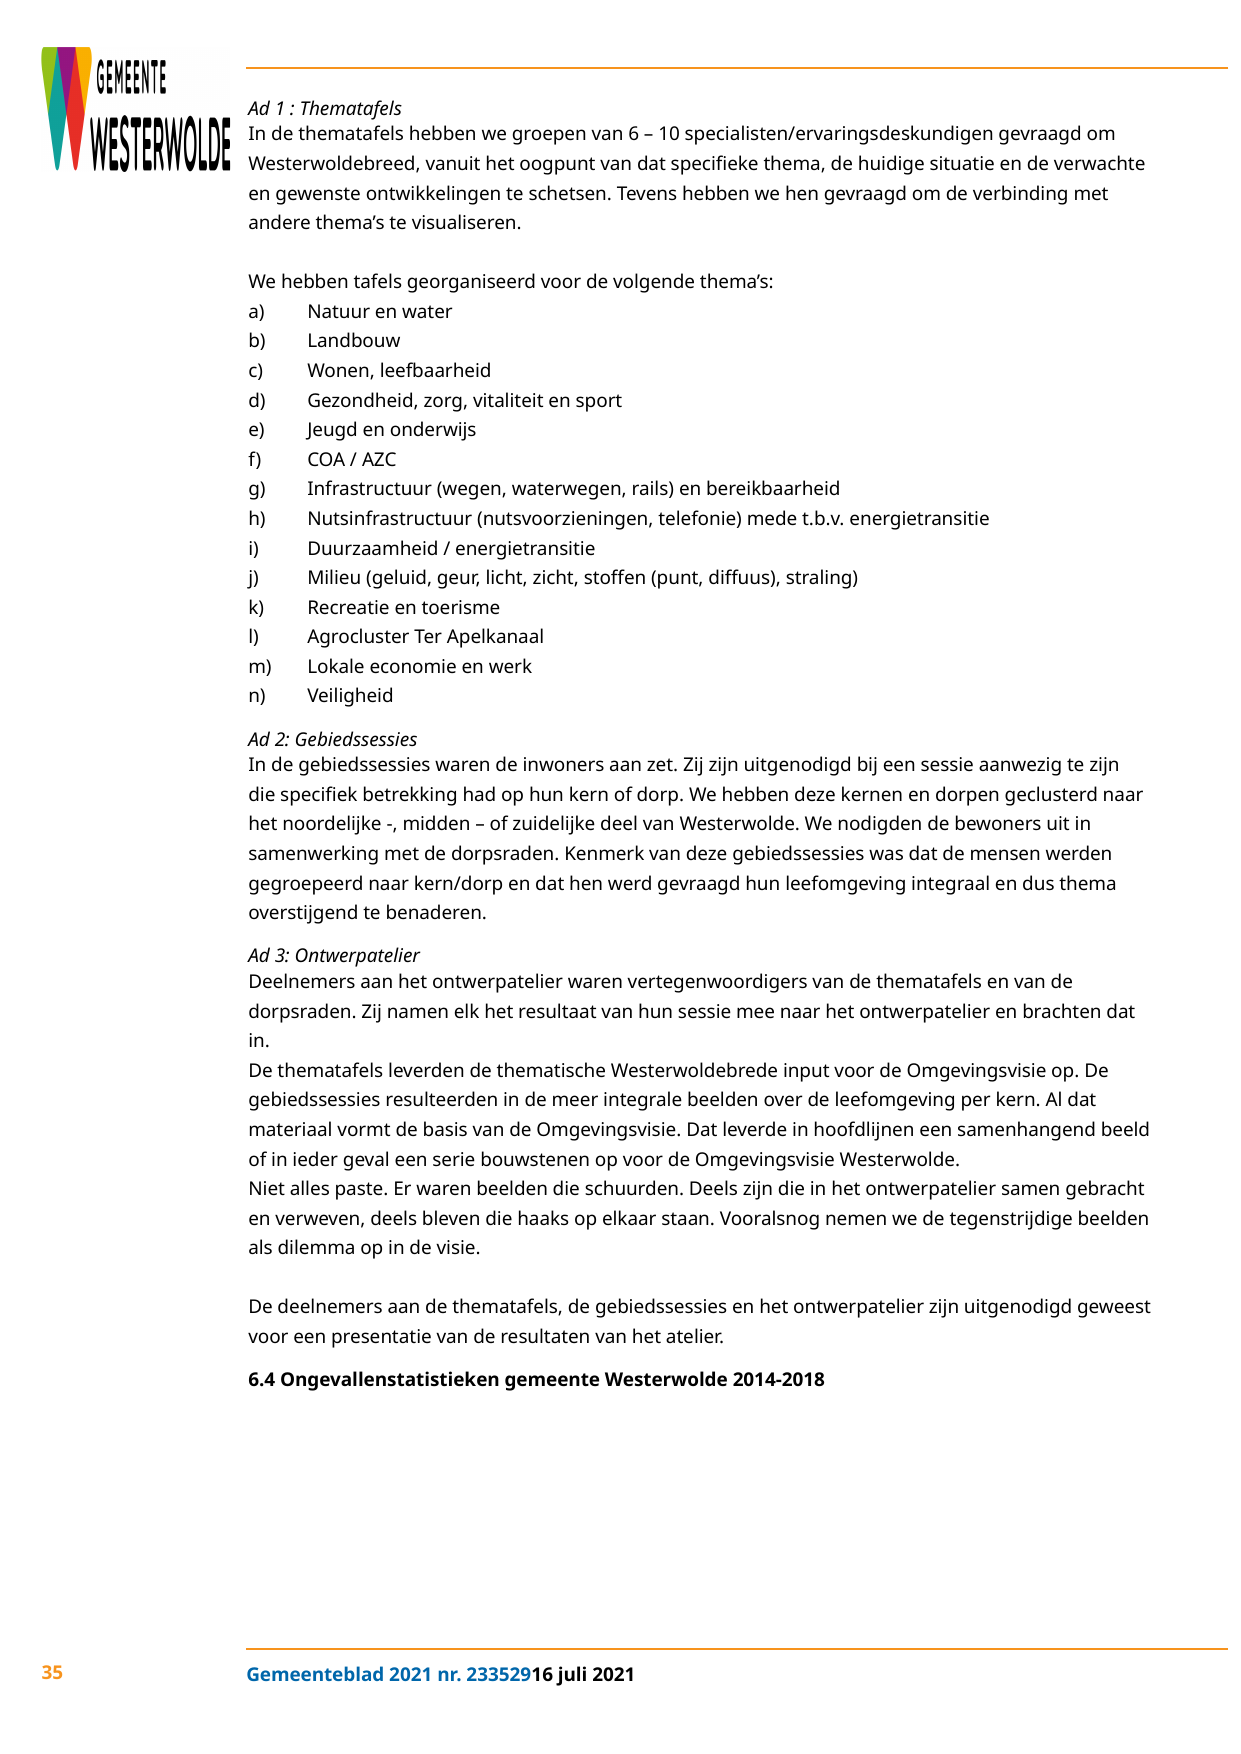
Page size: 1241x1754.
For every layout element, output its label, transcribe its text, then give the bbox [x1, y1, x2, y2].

text In de gebiedssessies waren de inwoners aan zet. Zij zijn uitgenodigd bij een sessie aanwezig te zijn die specifiek betrekking had op hun kern of dorp. We hebben deze kernen en dorpen geclusterd naar het noordelijke -, midden – of zuidelijke deel van Westerwolde. We nodigden de bewoners uit in samenwerking met de dorpsraden. Kenmerk van deze gebiedssessies was dat de mensen werden gegroepeerd naar kern/dorp en dat hen werd gevraagd hun leefomgeving integraal en dus thema overstijgend te benaderen. [248, 751, 1152, 925]
list Wonen, leefbaarheid [248, 357, 1152, 383]
list Jeugd en onderwijs [248, 416, 1152, 442]
list Infrastructuur (wegen, waterwegen, rails) en bereikbaarheid [248, 476, 1152, 501]
text De deelnemers aan de thematafels, de gebiedssessies en het ontwerpatelier zijn uitgenodigd geweest voor een presentatie van de resultaten van het atelier. [248, 1294, 1152, 1349]
text In de thematafels hebben we groepen van 6 – 10 specialisten/ervaringsdeskundigen gevraagd om Westerwoldebreed, vanuit het oogpunt van dat specifieke thema, de huidige situatie en de verwachte en gewenste ontwikkelingen te schetsen. Tevens hebben we hen gevraagd om de verbinding met andere thema’s te visualiseren. [248, 121, 1152, 235]
list Gezondheid, zorg, vitaliteit en sport [248, 387, 1152, 412]
list Natuur en water [248, 298, 1152, 324]
picture [41, 47, 231, 172]
text Ad 1 : Thematafels [248, 95, 1152, 121]
list Veiligheid [248, 683, 1152, 708]
list COA / AZC [248, 446, 1152, 472]
text Ad 3: Ontwerpatelier [248, 942, 1152, 968]
list Nutsinfrastructuur (nutsvoorzieningen, telefonie) mede t.b.v. energietransitie [248, 505, 1152, 531]
text De thematafels leverden de thematische Westerwoldebrede input voor de Omgevingsvisie op. De gebiedssessies resulteerden in de meer integrale beelden over de leefomgeving per kern. Al dat materiaal vormt de basis van de Omgevingsvisie. Dat leverde in hoofdlijnen een samenhangend beeld of in ieder geval een serie bouwstenen op voor de Omgevingsvisie Westerwolde. [248, 1057, 1152, 1171]
list Recreatie en toerisme [248, 594, 1152, 619]
list Agrocluster Ter Apelkanaal [248, 623, 1152, 649]
list Landbouw [248, 328, 1152, 353]
text We hebben tafels georganiseerd voor de volgende thema’s: [248, 268, 1152, 294]
text Deelnemers aan het ontwerpatelier waren vertegenwoordigers van de thematafels en van de dorpsraden. Zij namen elk het resultaat van hun sessie mee naar het ontwerpatelier en brachten dat in. [248, 968, 1152, 1053]
list Duurzaamheid / energietransitie [248, 535, 1152, 560]
list Milieu (geluid, geur, licht, zicht, stoffen (punt, diffuus), straling) [248, 564, 1152, 590]
text Ad 2: Gebiedssessies [248, 726, 1152, 751]
list Lokale economie en werk [248, 653, 1152, 679]
text 6.4 Ongevallenstatistieken gemeente Westerwolde 2014-2018 [248, 1366, 1152, 1392]
text Niet alles paste. Er waren beelden die schuurden. Deels zijn die in het ontwerpatelier samen gebracht en verweven, deels bleven die haaks op elkaar staan. Vooralsnog nemen we de tegenstrijdige beelden als dilemma op in de visie. [248, 1175, 1152, 1260]
